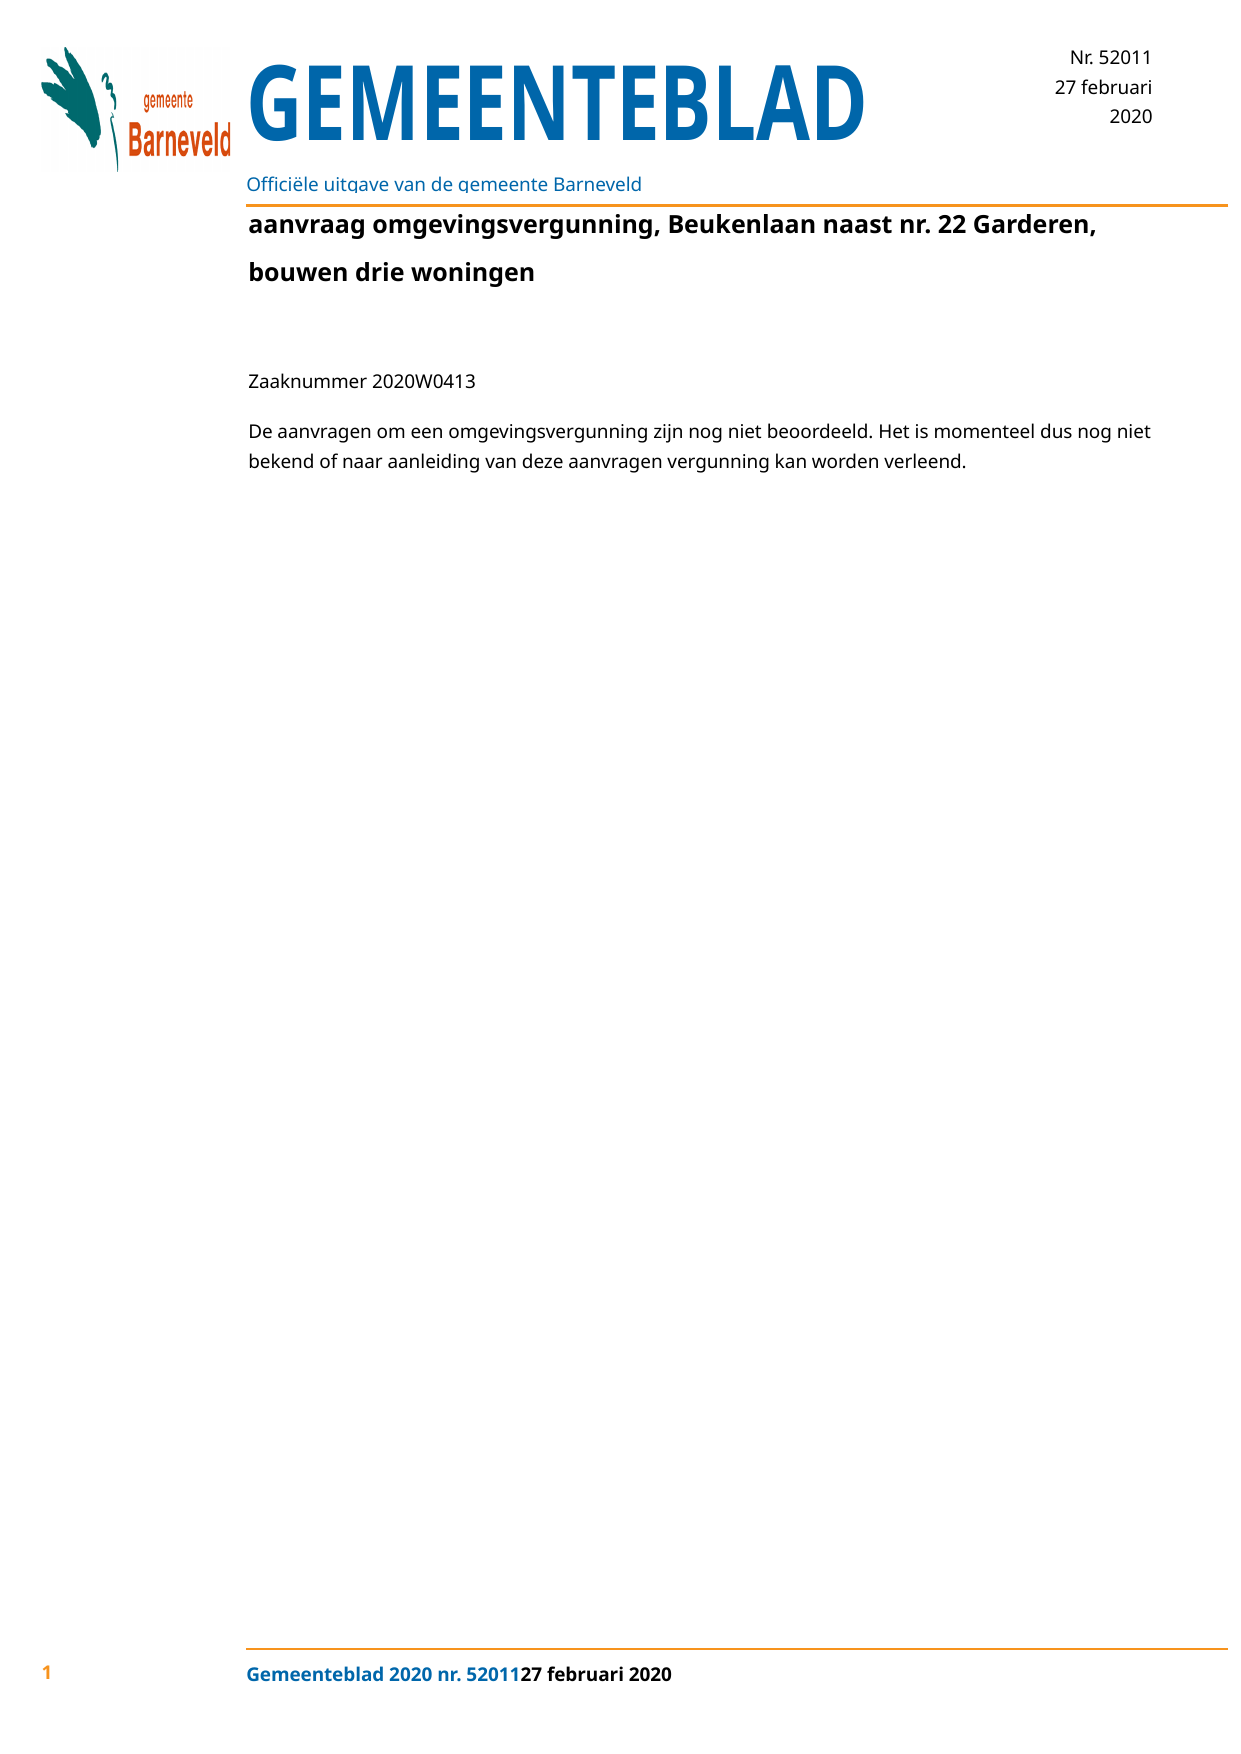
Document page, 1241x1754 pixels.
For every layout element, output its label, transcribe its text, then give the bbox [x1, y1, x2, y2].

text De aanvragen om een omgevingsvergunning zijn nog niet beoordeeld. Het is momenteel dus nog niet bekend of naar aanleiding van deze aanvragen vergunning kan worden verleend. [248, 419, 1152, 474]
text aanvraag omgevingsvergunning, Beukenlaan naast nr. 22 Garderen, bouwen drie woningen [248, 207, 1152, 288]
picture [41, 47, 231, 172]
text Zaaknummer 2020W0413 [248, 368, 1152, 394]
